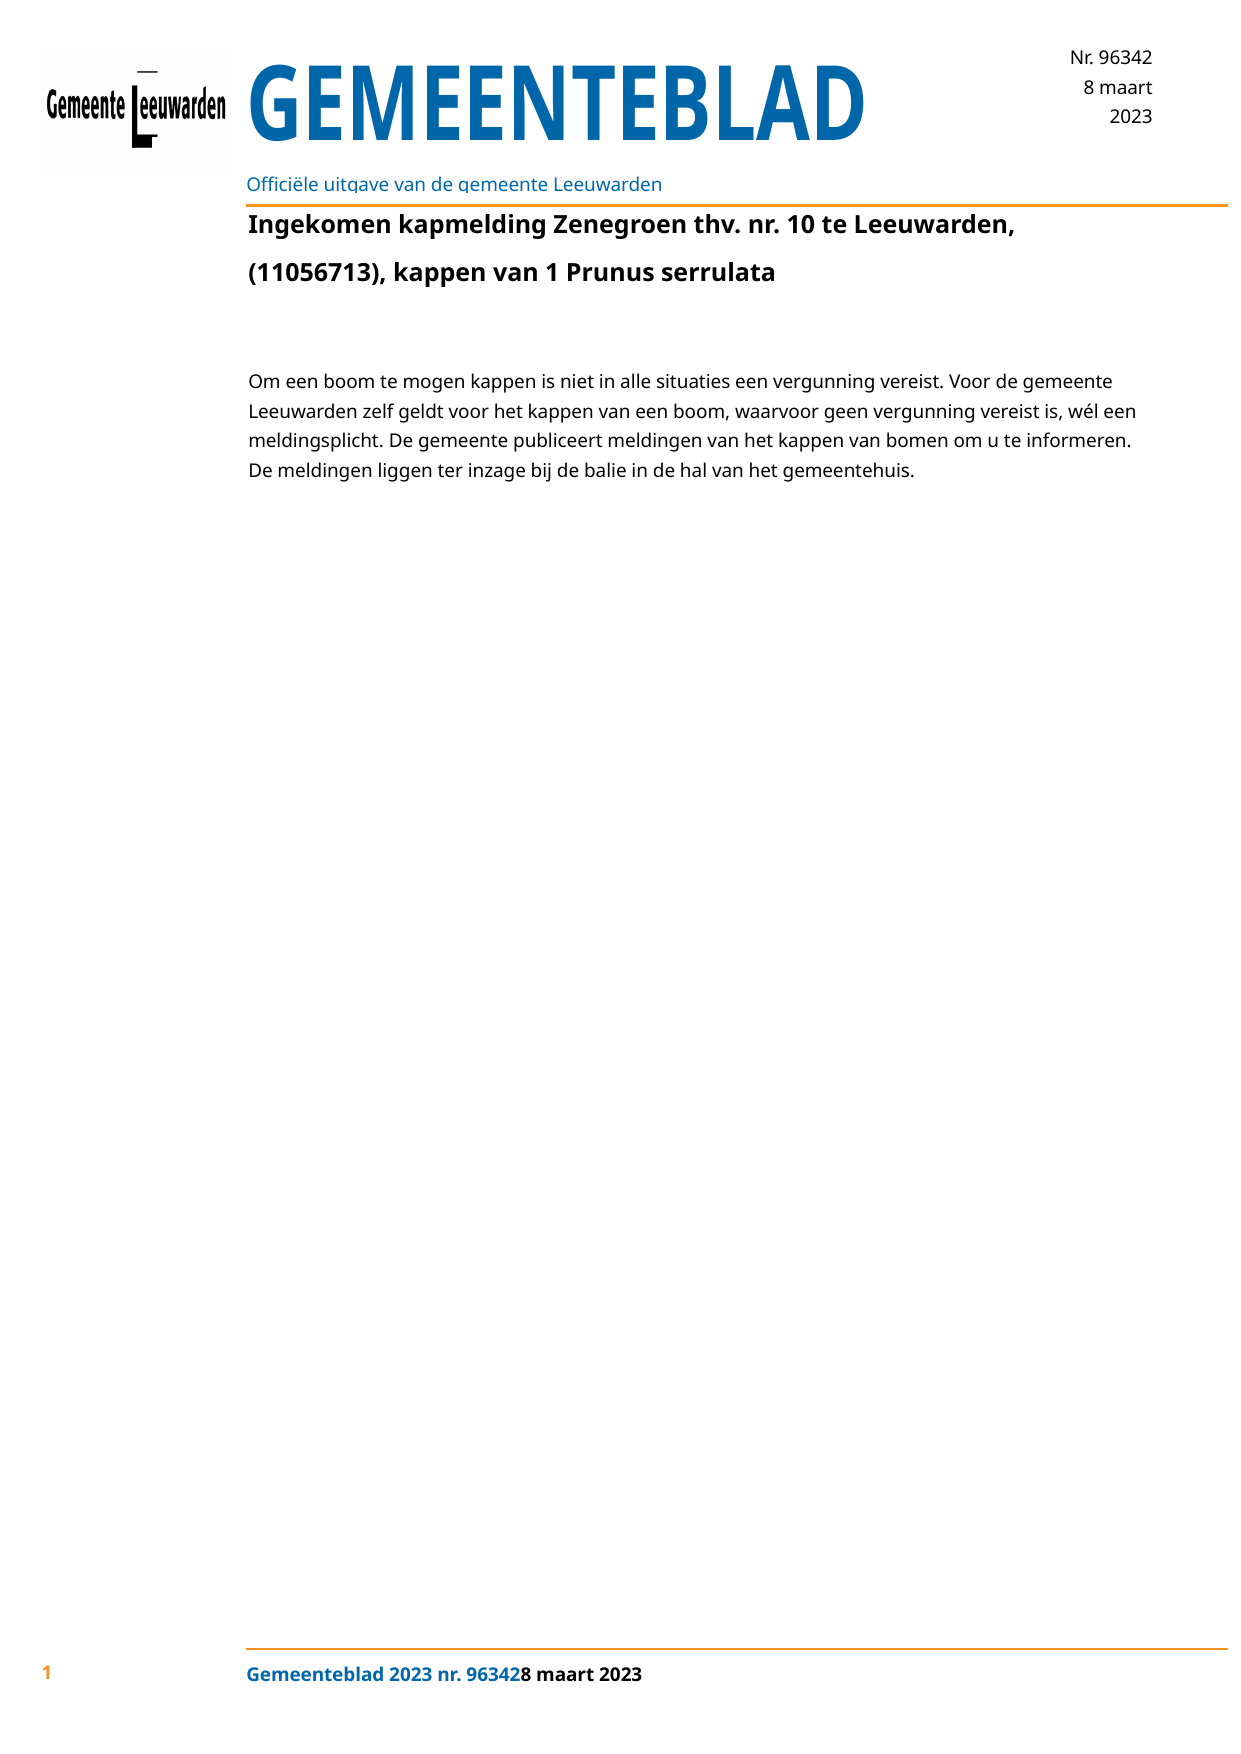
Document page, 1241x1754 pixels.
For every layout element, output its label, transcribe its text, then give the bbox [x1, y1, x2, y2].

picture [41, 47, 231, 172]
text Om een boom te mogen kappen is niet in alle situaties een vergunning vereist. Voor de gemeente Leeuwarden zelf geldt voor het kappen van een boom, waarvoor geen vergunning vereist is, wél een meldingsplicht. De gemeente publiceert meldingen van het kappen van bomen om u te informeren. De meldingen liggen ter inzage bij de balie in de hal van het gemeentehuis. [248, 368, 1152, 483]
text Ingekomen kapmelding Zenegroen thv. nr. 10 te Leeuwarden, (11056713), kappen van 1 Prunus serrulata [248, 207, 1152, 288]
